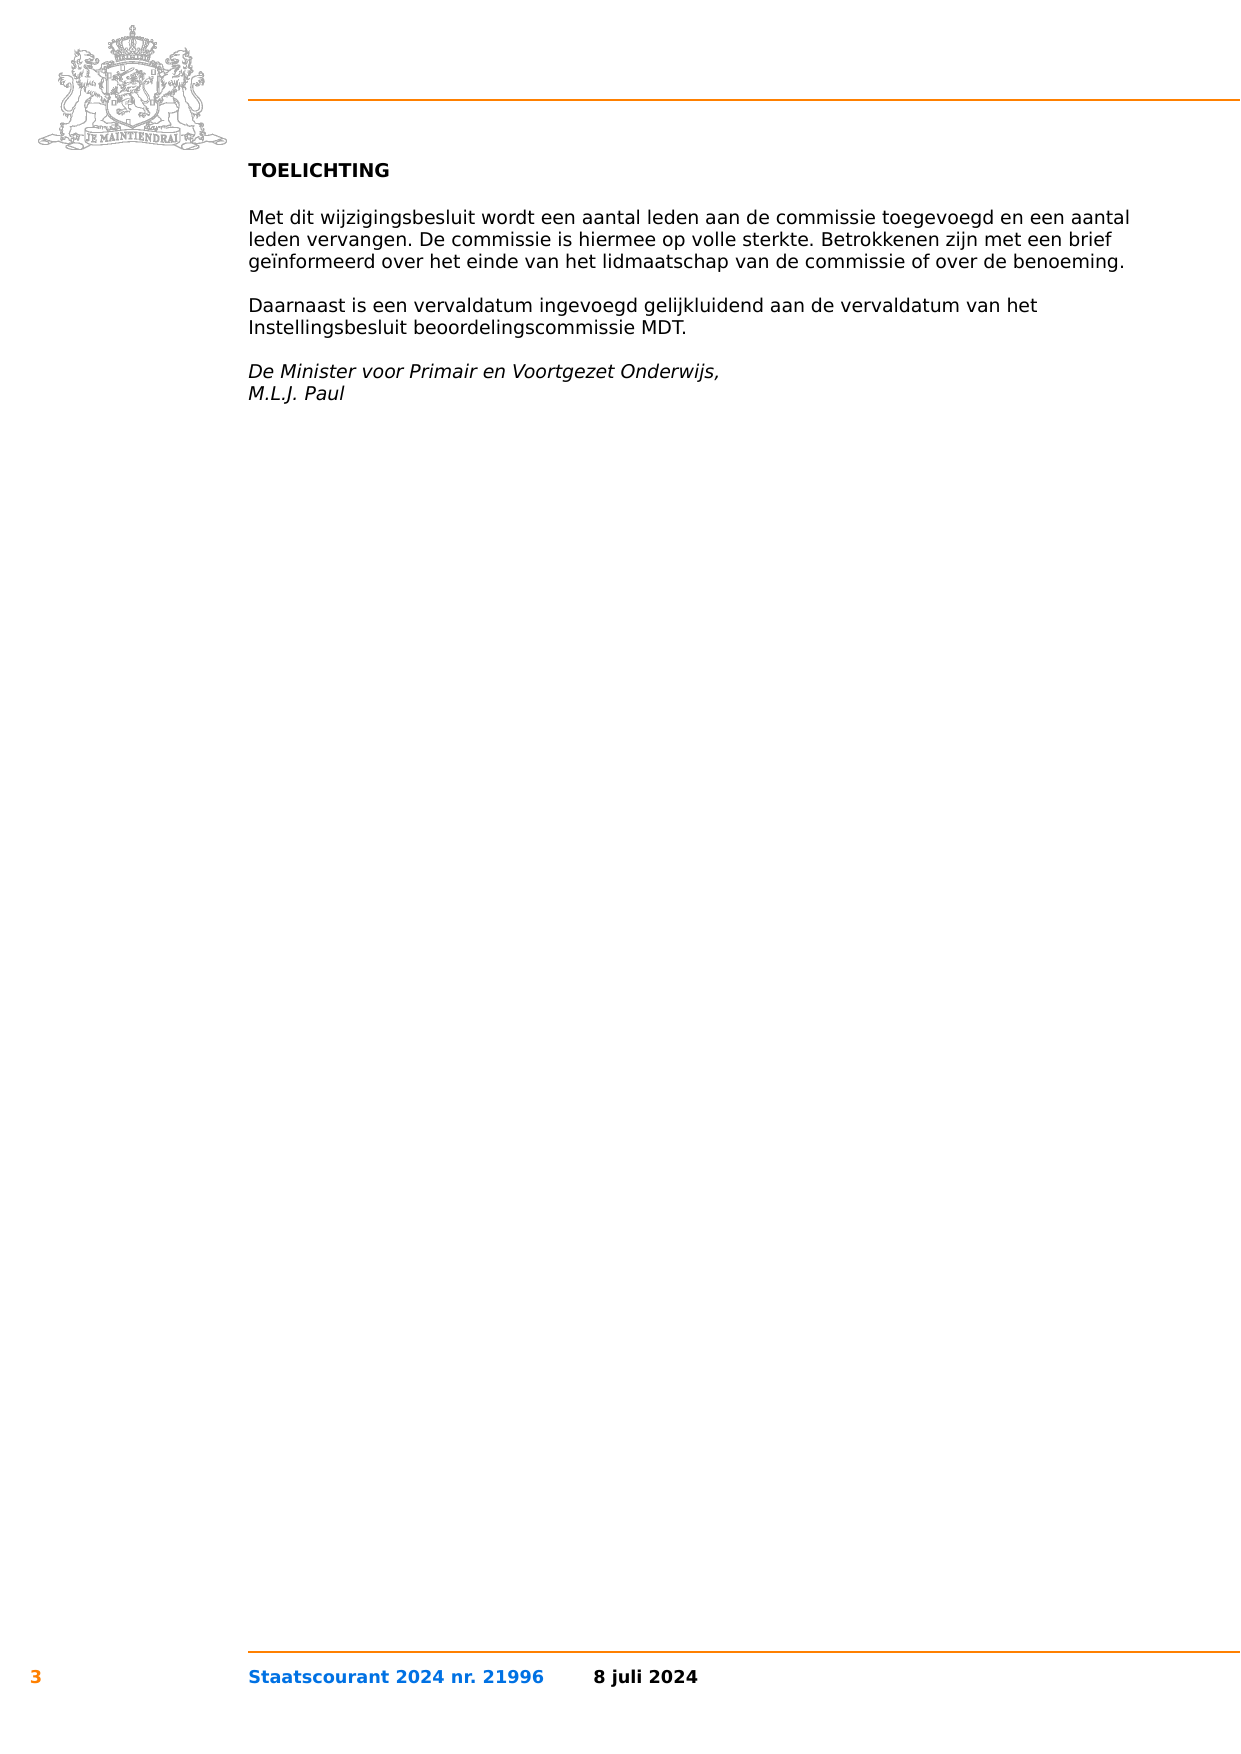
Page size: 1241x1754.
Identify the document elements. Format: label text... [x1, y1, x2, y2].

subtitle TOELICHTING [248, 160, 1163, 182]
text De Minister voor Primair en Voortgezet Onderwijs, M.L.J. Paul [248, 361, 1163, 404]
text Daarnaast is een vervaldatum ingevoegd gelijkluidend aan de vervaldatum van het Instellingsbesluit beoordelingscommissie MDT. [248, 295, 1163, 339]
picture [38, 25, 227, 150]
text Met dit wijzigingsbesluit wordt een aantal leden aan de commissie toegevoegd en een aantal leden vervangen. De commissie is hiermee op volle sterkte. Betrokkenen zijn met een brief geïnformeerd over het einde van het lidmaatschap van de commissie of over de benoeming. [248, 207, 1163, 273]
